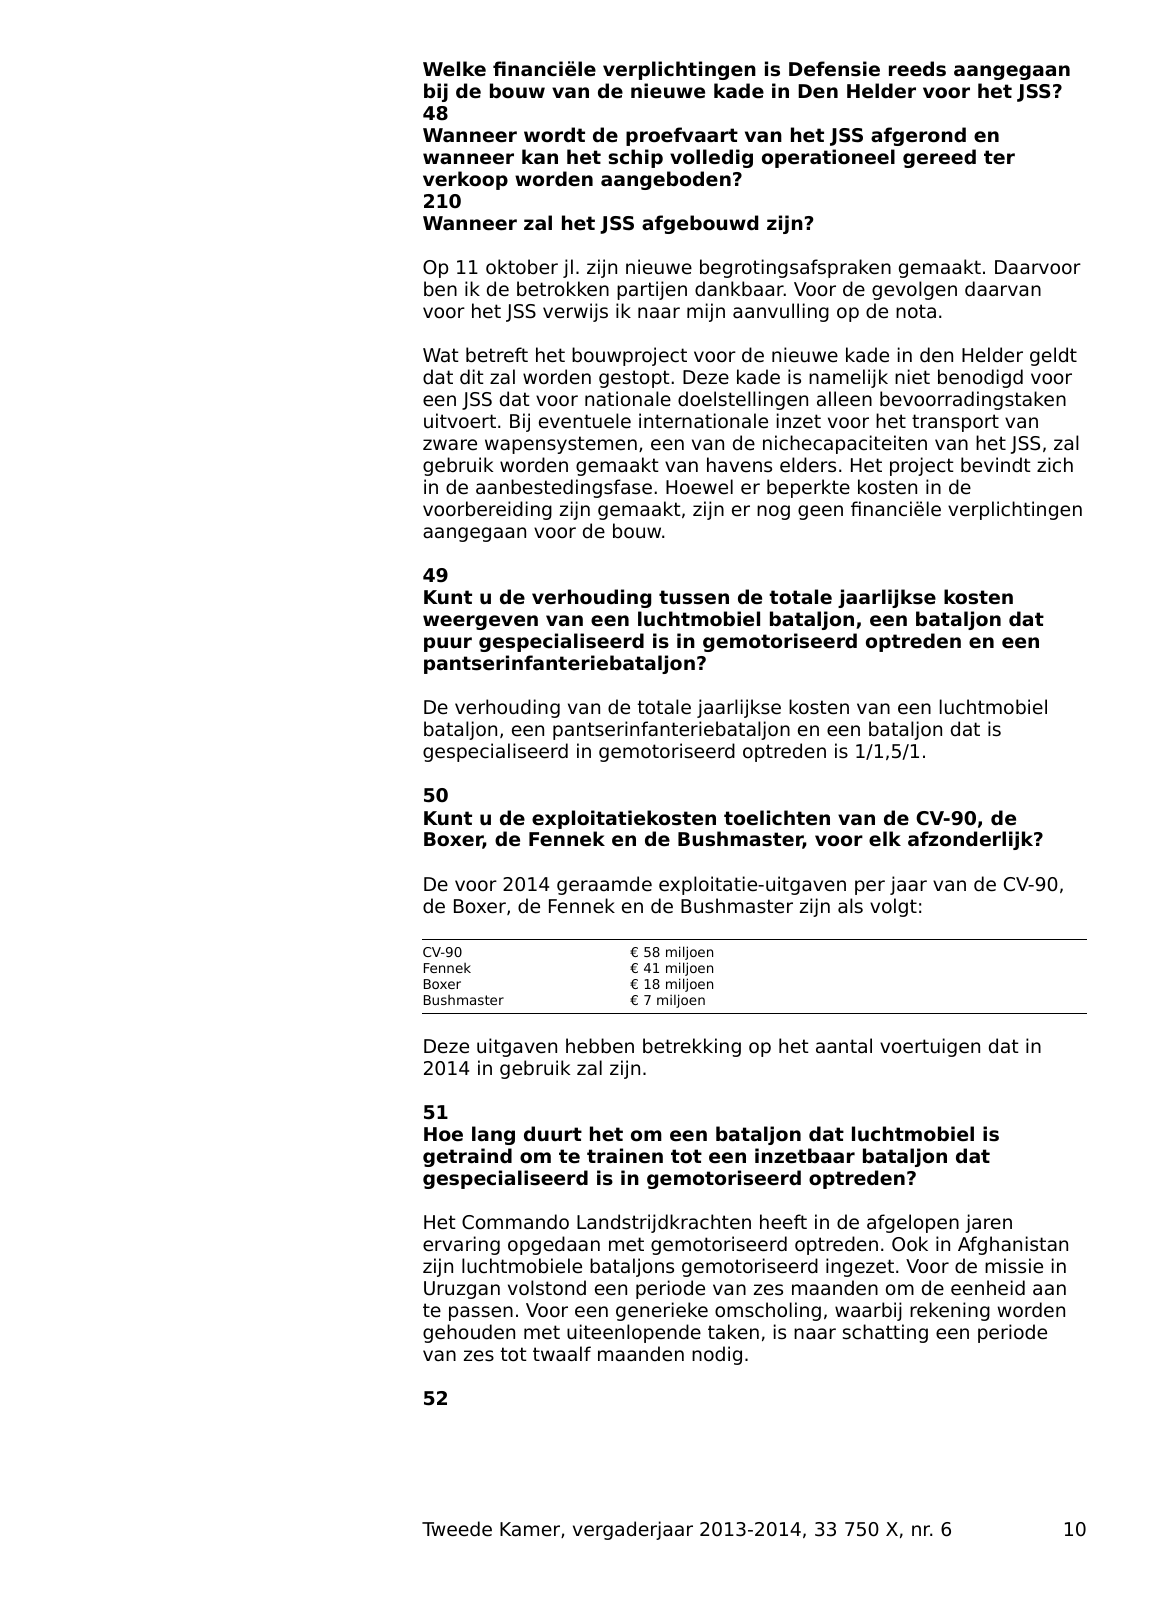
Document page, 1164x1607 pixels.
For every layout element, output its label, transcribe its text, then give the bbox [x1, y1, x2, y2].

text 49 [422, 565, 1087, 587]
text 52 [422, 1388, 1087, 1410]
text 50 [422, 785, 1087, 807]
table_cell € 41 miljoen [624, 961, 1087, 977]
text Kunt u de verhouding tussen de totale jaarlijkse kosten weergeven van een luchtmobiel bataljon, een bataljon dat puur gespecialiseerd is in gemotoriseerd optreden en een pantserinfanteriebataljon? [422, 587, 1087, 675]
text Welke financiële verplichtingen is Defensie reeds aangegaan bij de bouw van de nieuwe kade in Den Helder voor het JSS? [422, 59, 1087, 103]
table_header € 58 miljoen [624, 940, 1087, 961]
text Deze uitgaven hebben betrekking op het aantal voertuigen dat in 2014 in gebruik zal zijn. [422, 1036, 1087, 1080]
table_cell Bushmaster [422, 992, 624, 1013]
text Wanneer wordt de proefvaart van het JSS afgerond en wanneer kan het schip volledig operationeel gereed ter verkoop worden aangeboden? [422, 125, 1087, 191]
text Kunt u de exploitatiekosten toelichten van de CV-90, de Boxer, de Fennek en de Bushmaster, voor elk afzonderlijk? [422, 807, 1087, 851]
text 51 [422, 1102, 1087, 1124]
table_cell Boxer [422, 977, 624, 992]
text Hoe lang duurt het om een bataljon dat luchtmobiel is getraind om te trainen tot een inzetbaar bataljon dat gespecialiseerd is in gemotoriseerd optreden? [422, 1124, 1087, 1190]
text Op 11 oktober jl. zijn nieuwe begrotingsafspraken gemaakt. Daarvoor ben ik de betrokken partijen dankbaar. Voor de gevolgen daarvan voor het JSS verwijs ik naar mijn aanvulling op de nota. [422, 257, 1087, 323]
table_cell € 18 miljoen [624, 977, 1087, 992]
table_header CV-90 [422, 940, 624, 961]
text Het Commando Landstrijdkrachten heeft in de afgelopen jaren ervaring opgedaan met gemotoriseerd optreden. Ook in Afghanistan zijn luchtmobiele bataljons gemotoriseerd ingezet. Voor de missie in Uruzgan volstond een periode van zes maanden om de eenheid aan te passen. Voor een generieke omscholing, waarbij rekening worden gehouden met uiteenlopende taken, is naar schatting een periode van zes tot twaalf maanden nodig. [422, 1212, 1087, 1366]
table_cell € 7 miljoen [624, 992, 1087, 1013]
text De verhouding van de totale jaarlijkse kosten van een luchtmobiel bataljon, een pantserinfanteriebataljon en een bataljon dat is gespecialiseerd in gemotoriseerd optreden is 1/1,5/1. [422, 697, 1087, 763]
text Wat betreft het bouwproject voor de nieuwe kade in den Helder geldt dat dit zal worden gestopt. Deze kade is namelijk niet benodigd voor een JSS dat voor nationale doelstellingen alleen bevoorradingstaken uitvoert. Bij eventuele internationale inzet voor het transport van zware wapensystemen, een van de nichecapaciteiten van het JSS, zal gebruik worden gemaakt van havens elders. Het project bevindt zich in de aanbestedingsfase. Hoewel er beperkte kosten in de voorbereiding zijn gemaakt, zijn er nog geen financiële verplichtingen aangegaan voor de bouw. [422, 345, 1087, 543]
table_cell Fennek [422, 961, 624, 977]
text Wanneer zal het JSS afgebouwd zijn? [422, 213, 1087, 235]
text 48 [422, 103, 1087, 125]
text De voor 2014 geraamde exploitatie-uitgaven per jaar van de CV-90, de Boxer, de Fennek en de Bushmaster zijn als volgt: [422, 873, 1087, 917]
text 210 [422, 191, 1087, 213]
